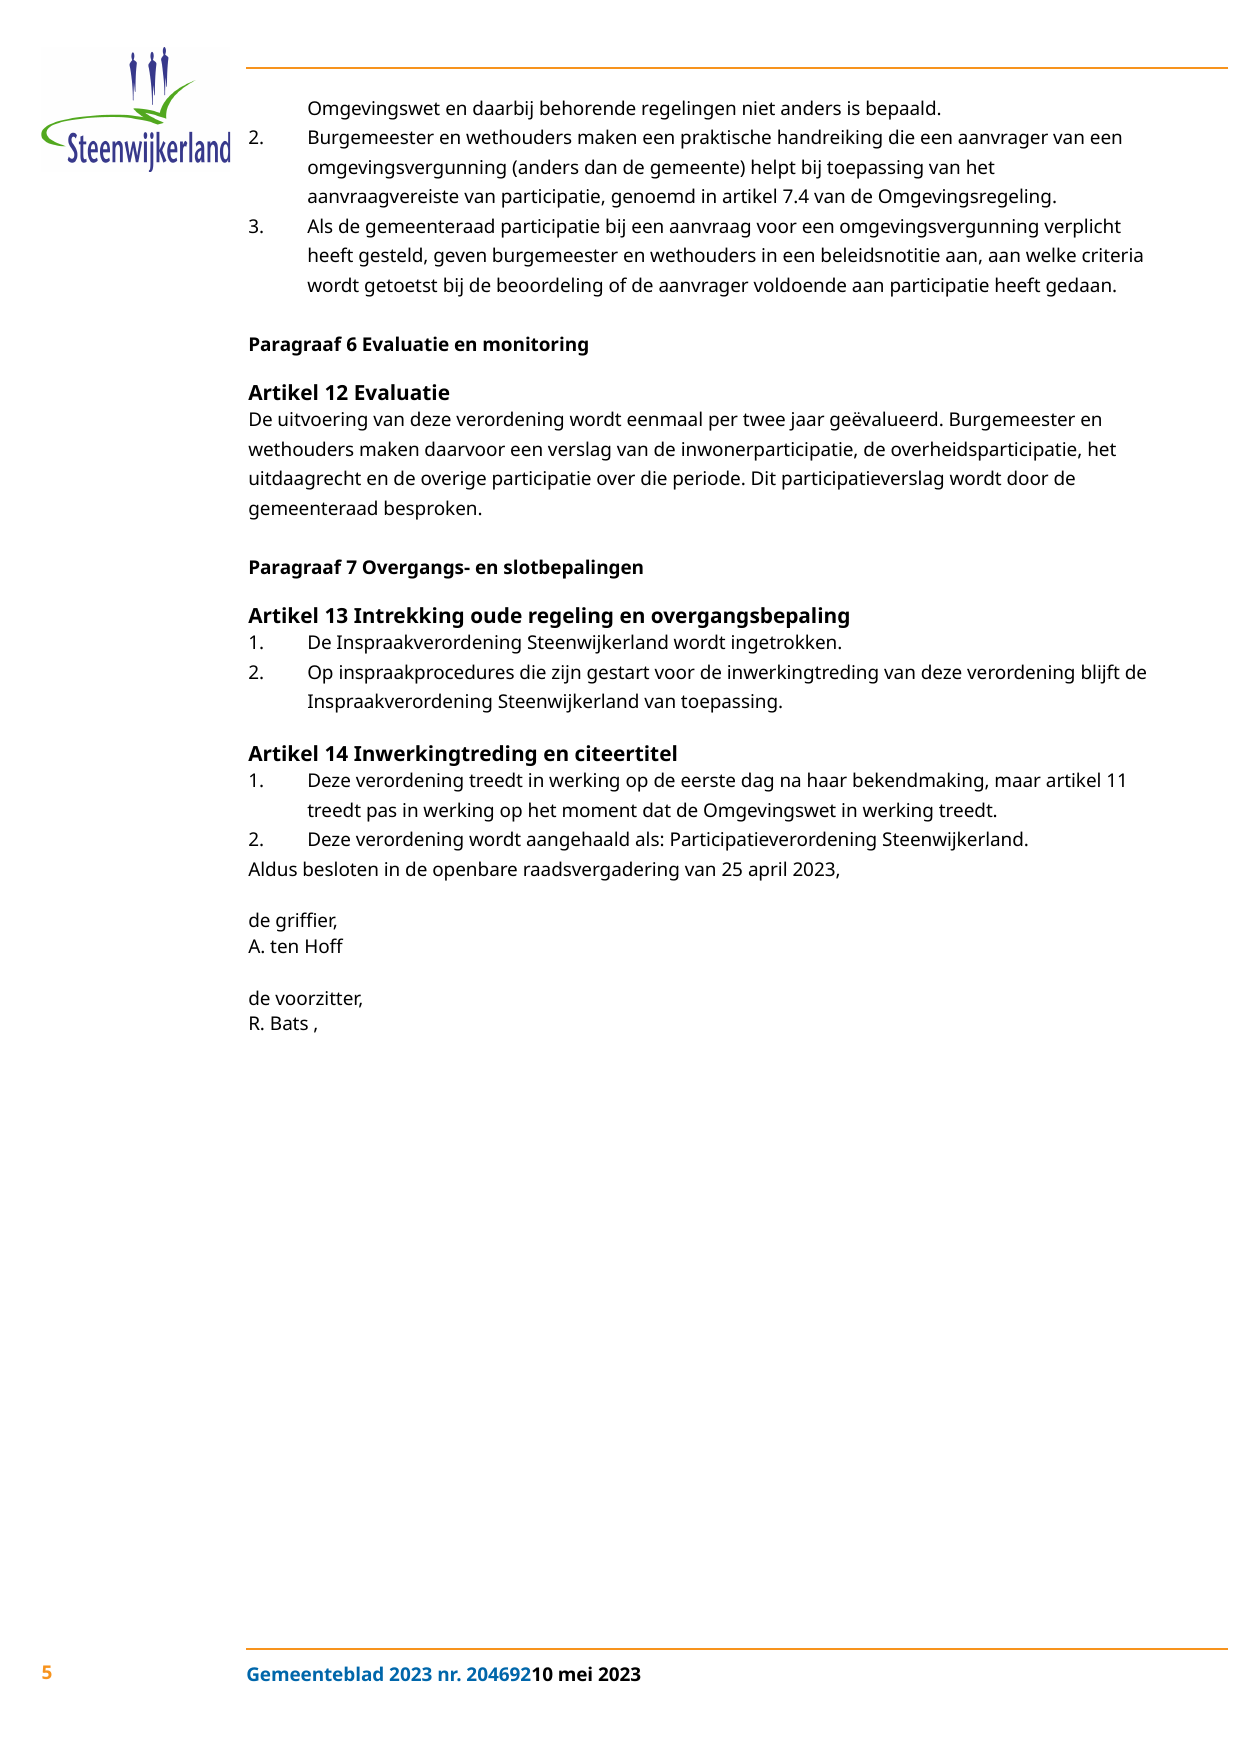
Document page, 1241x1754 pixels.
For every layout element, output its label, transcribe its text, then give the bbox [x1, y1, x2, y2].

list Burgemeester en wethouders maken een praktische handreiking die een aanvrager van een omgevingsvergunning (anders dan de gemeente) helpt bij toepassing van het aanvraagvereiste van participatie, genoemd in artikel 7.4 van de Omgevingsregeling. [248, 124, 1152, 209]
list Omgevingswet en daarbij behorende regelingen niet anders is bepaald. [248, 95, 1152, 121]
list Deze verordening wordt aangehaald als: Participatieverordening Steenwijkerland. [248, 827, 1152, 852]
text Artikel 13 Intrekking oude regeling en overgangsbepaling [248, 601, 1152, 629]
list Als de gemeenteraad participatie bij een aanvraag voor een omgevingsvergunning verplicht heeft gesteld, geven burgemeester en wethouders in een beleidsnotitie aan, aan welke criteria wordt getoetst bij de beoordeling of de aanvrager voldoende aan participatie heeft gedaan. [248, 213, 1152, 298]
text R. Bats , [248, 1011, 1152, 1036]
text A. ten Hoff [248, 933, 1152, 959]
text Paragraaf 6 Evaluatie en monitoring [248, 331, 1152, 357]
picture [41, 47, 231, 172]
list Deze verordening treedt in werking op de eerste dag na haar bekendmaking, maar artikel 11 treedt pas in werking op het moment dat de Omgevingswet in werking treedt. [248, 767, 1152, 823]
text Aldus besloten in de openbare raadsvergadering van 25 april 2023, [248, 856, 1152, 882]
text De uitvoering van deze verordening wordt eenmaal per twee jaar geëvalueerd. Burgemeester en wethouders maken daarvoor een verslag van de inwonerparticipatie, de overheidsparticipatie, het uitdaagrecht en de overige participatie over die periode. Dit participatieverslag wordt door de gemeenteraad besproken. [248, 406, 1152, 521]
text Paragraaf 7 Overgangs- en slotbepalingen [248, 554, 1152, 580]
text de voorzitter, [248, 985, 1152, 1011]
list Op inspraakprocedures die zijn gestart voor de inwerkingtreding van deze verordening blijft de Inspraakverordening Steenwijkerland van toepassing. [248, 659, 1152, 714]
list De Inspraakverordening Steenwijkerland wordt ingetrokken. [248, 629, 1152, 655]
text de griffier, [248, 908, 1152, 933]
text Artikel 12 Evaluatie [248, 378, 1152, 406]
text Artikel 14 Inwerkingtreding en citeertitel [248, 739, 1152, 767]
